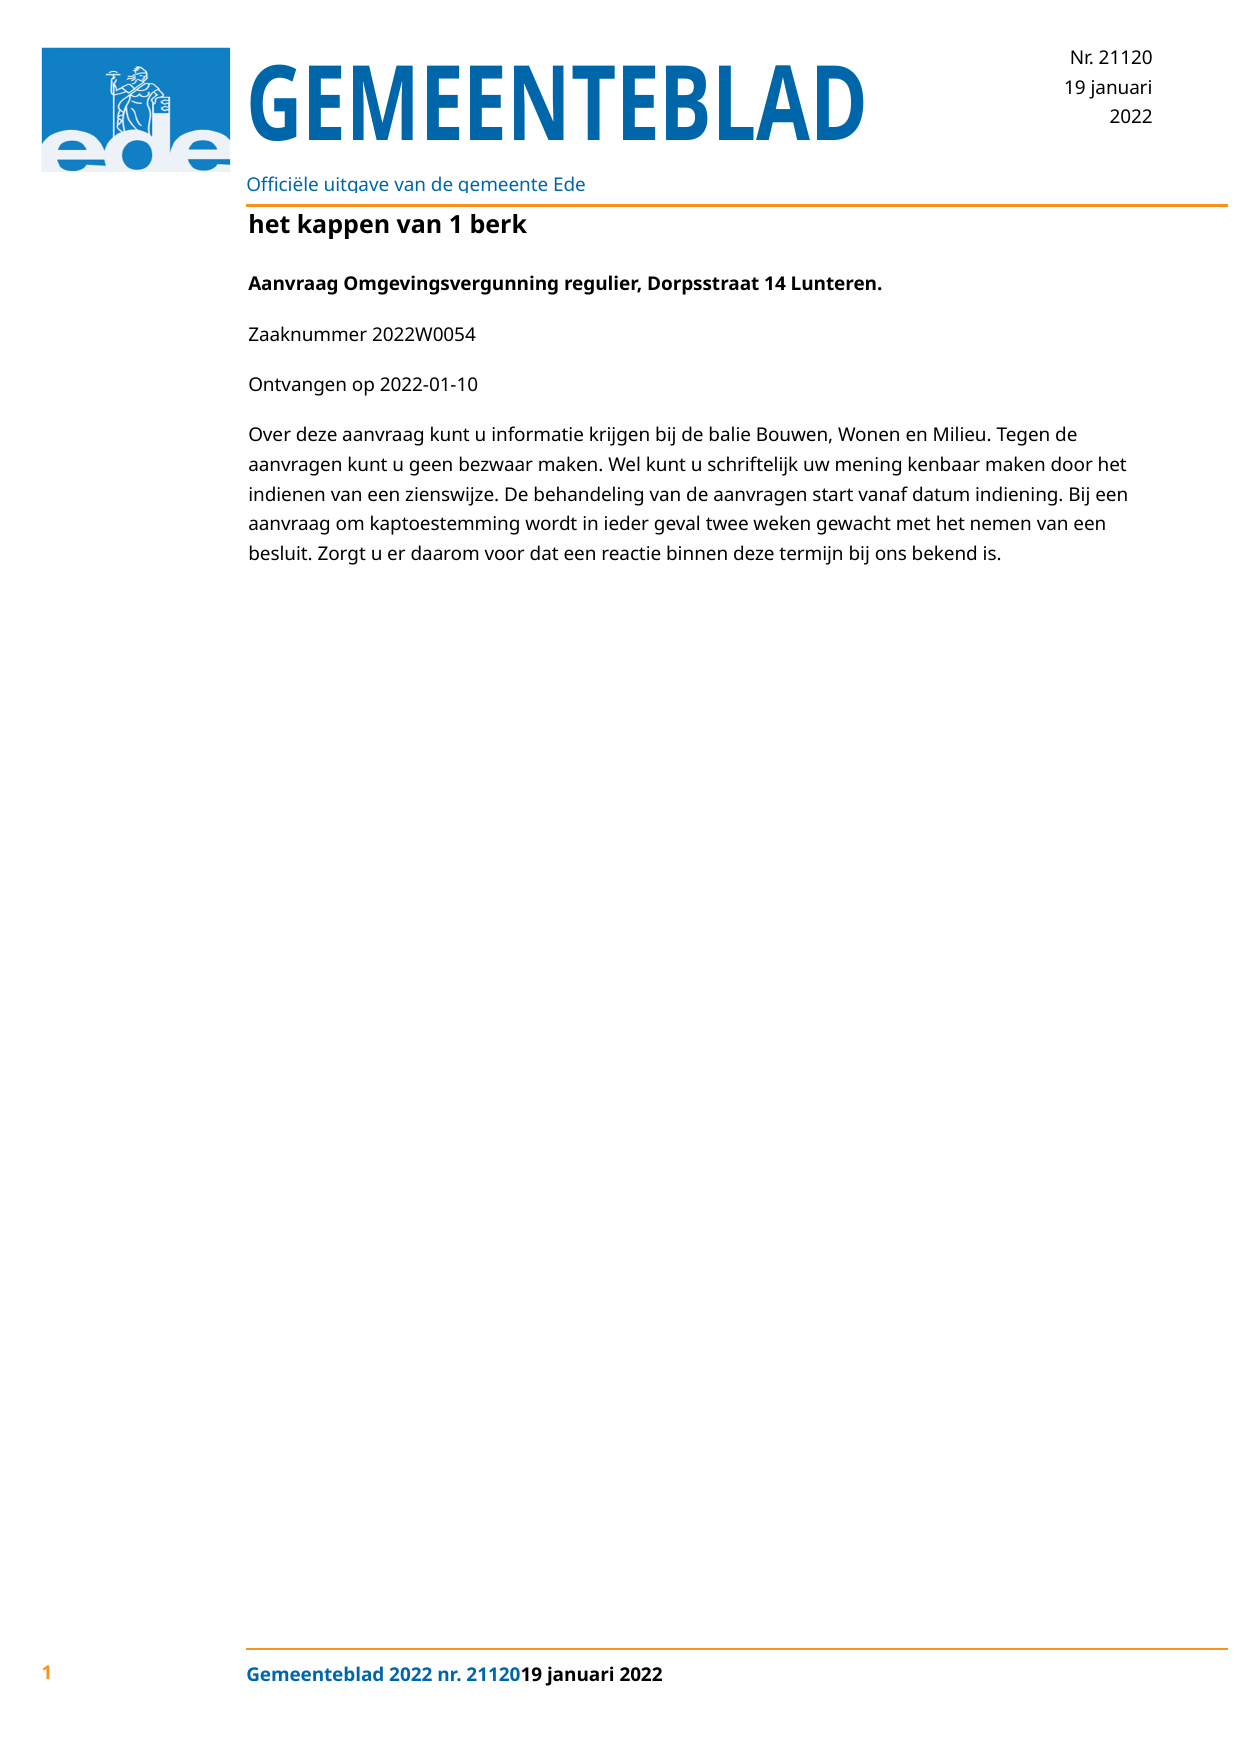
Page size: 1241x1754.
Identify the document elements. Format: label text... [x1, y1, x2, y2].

text Ontvangen op 2022-01-10 [248, 371, 1152, 397]
text Aanvraag Omgevingsvergunning regulier, Dorpsstraat 14 Lunteren. [248, 270, 1152, 296]
text het kappen van 1 berk [248, 207, 1152, 241]
text Zaaknummer 2022W0054 [248, 321, 1152, 346]
text Over deze aanvraag kunt u informatie krijgen bij de balie Bouwen, Wonen en Milieu. Tegen de aanvragen kunt u geen bezwaar maken. Wel kunt u schriftelijk uw mening kenbaar maken door het indienen van een zienswijze. De behandeling van de aanvragen start vanaf datum indiening. Bij een aanvraag om kaptoestemming wordt in ieder geval twee weken gewacht met het nemen van een besluit. Zorgt u er daarom voor dat een reactie binnen deze termijn bij ons bekend is. [248, 422, 1152, 566]
picture [41, 47, 231, 172]
